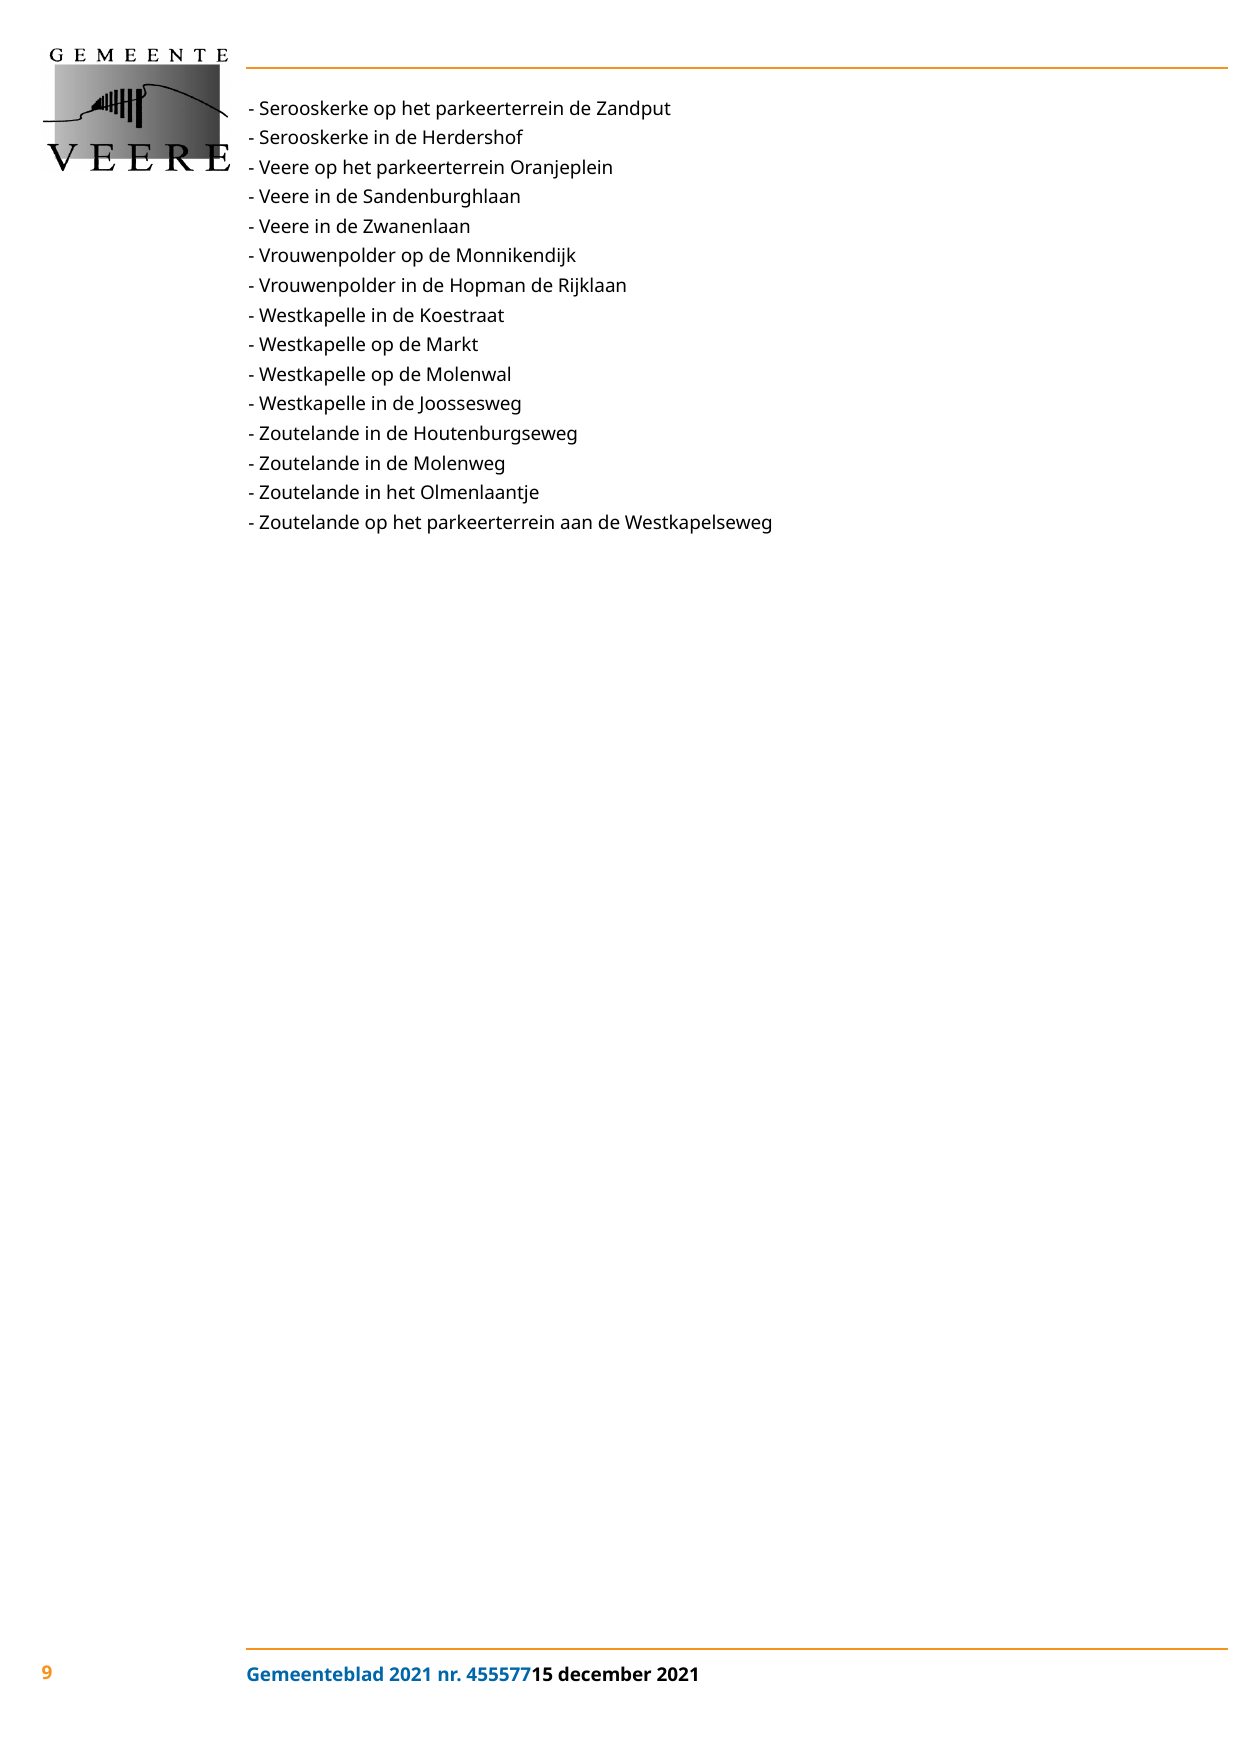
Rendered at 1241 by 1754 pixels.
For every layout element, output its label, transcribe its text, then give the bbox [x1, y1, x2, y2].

text - Westkapelle op de Molenwal [248, 361, 1152, 387]
text - Westkapelle in de Koestraat [248, 302, 1152, 328]
text - Zoutelande in de Molenweg [248, 450, 1152, 476]
text - Vrouwenpolder in de Hopman de Rijklaan [248, 272, 1152, 298]
text - Zoutelande op het parkeerterrein aan de Westkapelseweg [248, 509, 1152, 535]
text - Zoutelande in het Olmenlaantje [248, 479, 1152, 505]
text - Zoutelande in de Houtenburgseweg [248, 420, 1152, 446]
text - Westkapelle in de Joossesweg [248, 391, 1152, 416]
text - Veere op het parkeerterrein Oranjeplein [248, 154, 1152, 180]
text - Veere in de Zwanenlaan [248, 213, 1152, 239]
text - Serooskerke in de Herdershof [248, 124, 1152, 150]
text - Serooskerke op het parkeerterrein de Zandput [248, 95, 1152, 121]
text - Vrouwenpolder op de Monnikendijk [248, 243, 1152, 268]
picture [41, 47, 231, 172]
text - Veere in de Sandenburghlaan [248, 183, 1152, 209]
text - Westkapelle op de Markt [248, 331, 1152, 357]
